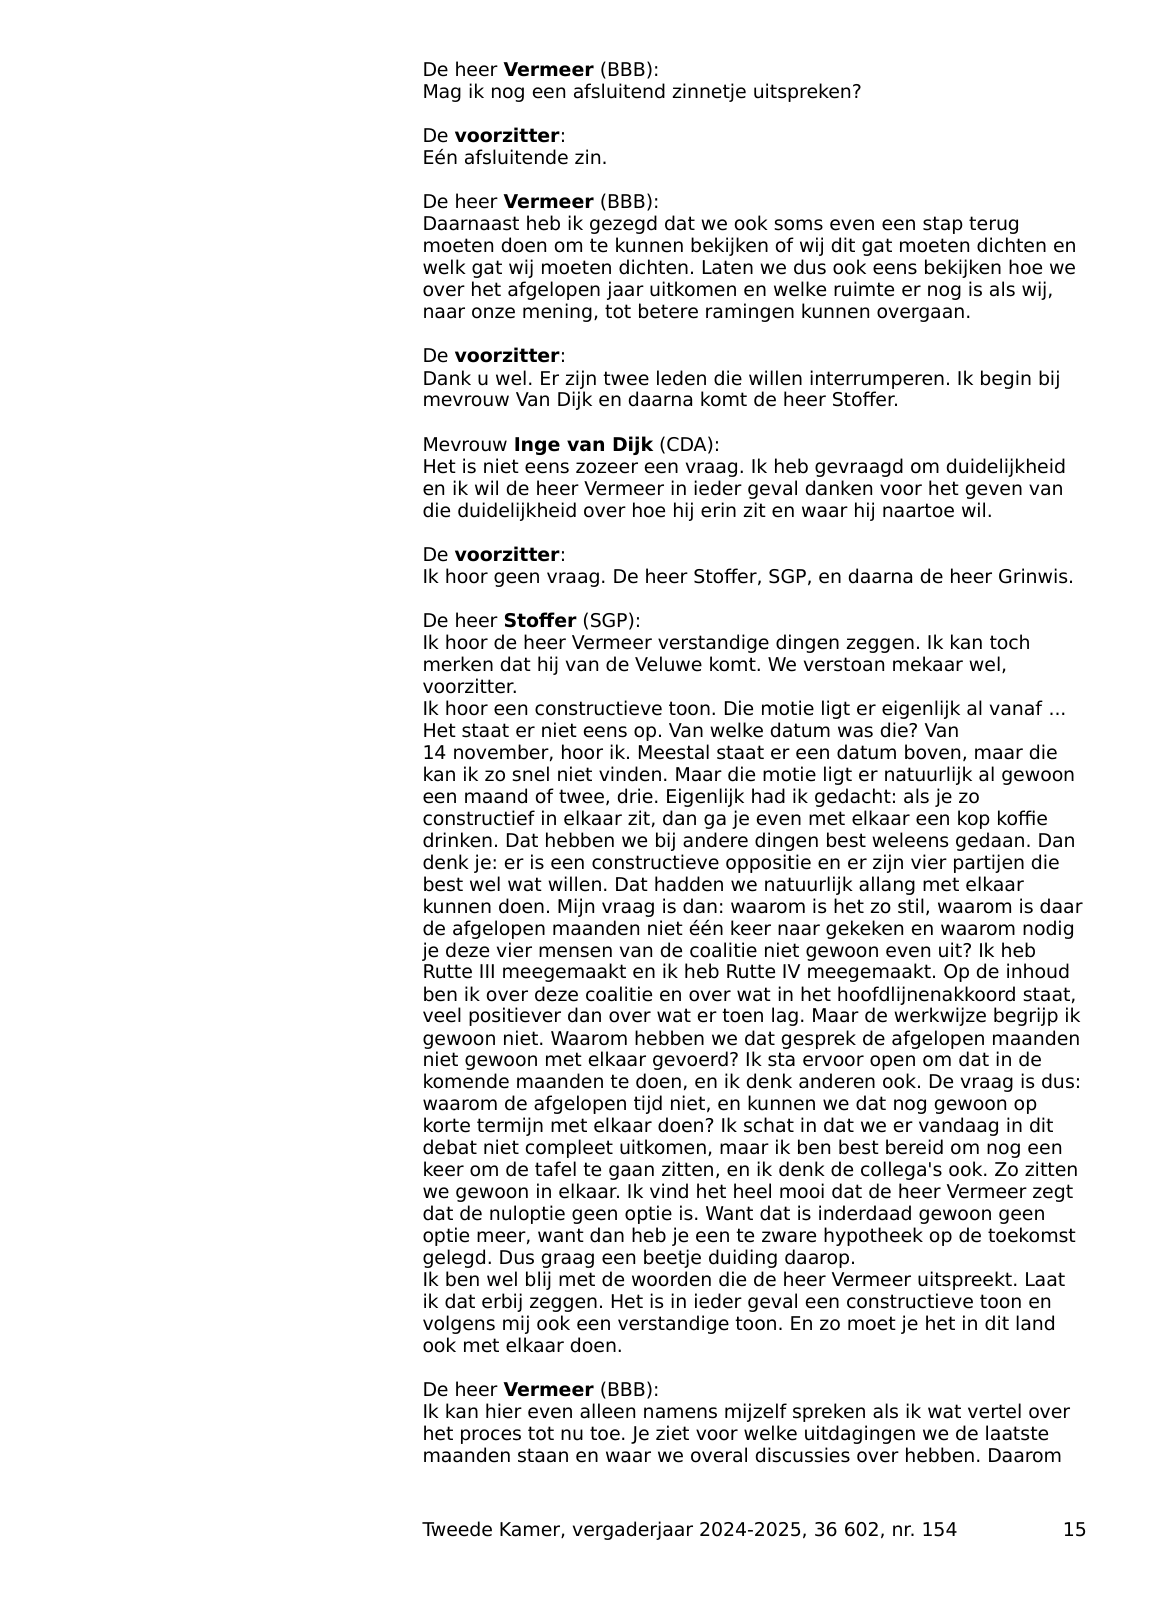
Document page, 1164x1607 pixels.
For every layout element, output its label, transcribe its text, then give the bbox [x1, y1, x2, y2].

text Ik hoor de heer Vermeer verstandige dingen zeggen. Ik kan toch merken dat hij van de Veluwe komt. We verstoan mekaar wel, voorzitter. [422, 632, 1087, 698]
text De voorzitter: [422, 345, 1087, 367]
text Ik hoor een constructieve toon. Die motie ligt er eigenlijk al vanaf ... Het staat er niet eens op. Van welke datum was die? Van 14 november, hoor ik. Meestal staat er een datum boven, maar die kan ik zo snel niet vinden. Maar die motie ligt er natuurlijk al gewoon een maand of twee, drie. Eigenlijk had ik gedacht: als je zo constructief in elkaar zit, dan ga je even met elkaar een kop koffie drinken. Dat hebben we bij andere dingen best weleens gedaan. Dan denk je: er is een constructieve oppositie en er zijn vier partijen die best wel wat willen. Dat hadden we natuurlijk allang met elkaar kunnen doen. Mijn vraag is dan: waarom is het zo stil, waarom is daar de afgelopen maanden niet één keer naar gekeken en waarom nodig je deze vier mensen van de coalitie niet gewoon even uit? Ik heb Rutte III meegemaakt en ik heb Rutte IV meegemaakt. Op de inhoud ben ik over deze coalitie en over wat in het hoofdlijnenakkoord staat, veel positiever dan over wat er toen lag. Maar de werkwijze begrijp ik gewoon niet. Waarom hebben we dat gesprek de afgelopen maanden niet gewoon met elkaar gevoerd? Ik sta ervoor open om dat in de komende maanden te doen, en ik denk anderen ook. De vraag is dus: waarom de afgelopen tijd niet, en kunnen we dat nog gewoon op korte termijn met elkaar doen? Ik schat in dat we er vandaag in dit debat niet compleet uitkomen, maar ik ben best bereid om nog een keer om de tafel te gaan zitten, en ik denk de collega's ook. Zo zitten we gewoon in elkaar. Ik vind het heel mooi dat de heer Vermeer zegt dat de nuloptie geen optie is. Want dat is inderdaad gewoon geen optie meer, want dan heb je een te zware hypotheek op de toekomst gelegd. Dus graag een beetje duiding daarop. [422, 698, 1087, 1269]
text Mevrouw Inge van Dijk (CDA): [422, 433, 1087, 456]
text De heer Vermeer (BBB): [422, 1379, 1087, 1401]
text De voorzitter: [422, 125, 1087, 147]
text De heer Vermeer (BBB): [422, 191, 1087, 213]
text De heer Vermeer (BBB): [422, 59, 1087, 81]
text Dank u wel. Er zijn twee leden die willen interrumperen. Ik begin bij mevrouw Van Dijk en daarna komt de heer Stoffer. [422, 367, 1087, 411]
text De heer Stoffer (SGP): [422, 610, 1087, 632]
text Mag ik nog een afsluitend zinnetje uitspreken? [422, 81, 1087, 103]
text Ik ben wel blij met de woorden die de heer Vermeer uitspreekt. Laat ik dat erbij zeggen. Het is in ieder geval een constructieve toon en volgens mij ook een verstandige toon. En zo moet je het in dit land ook met elkaar doen. [422, 1269, 1087, 1357]
text Daarnaast heb ik gezegd dat we ook soms even een stap terug moeten doen om te kunnen bekijken of wij dit gat moeten dichten en welk gat wij moeten dichten. Laten we dus ook eens bekijken hoe we over het afgelopen jaar uitkomen en welke ruimte er nog is als wij, naar onze mening, tot betere ramingen kunnen overgaan. [422, 213, 1087, 323]
text Ik kan hier even alleen namens mijzelf spreken als ik wat vertel over het proces tot nu toe. Je ziet voor welke uitdagingen we de laatste maanden staan en waar we overal discussies over hebben. Daarom [422, 1401, 1087, 1467]
text Het is niet eens zozeer een vraag. Ik heb gevraagd om duidelijkheid en ik wil de heer Vermeer in ieder geval danken voor het geven van die duidelijkheid over hoe hij erin zit en waar hij naartoe wil. [422, 456, 1087, 521]
text Ik hoor geen vraag. De heer Stoffer, SGP, en daarna de heer Grinwis. [422, 566, 1087, 588]
text De voorzitter: [422, 544, 1087, 566]
text Eén afsluitende zin. [422, 147, 1087, 169]
